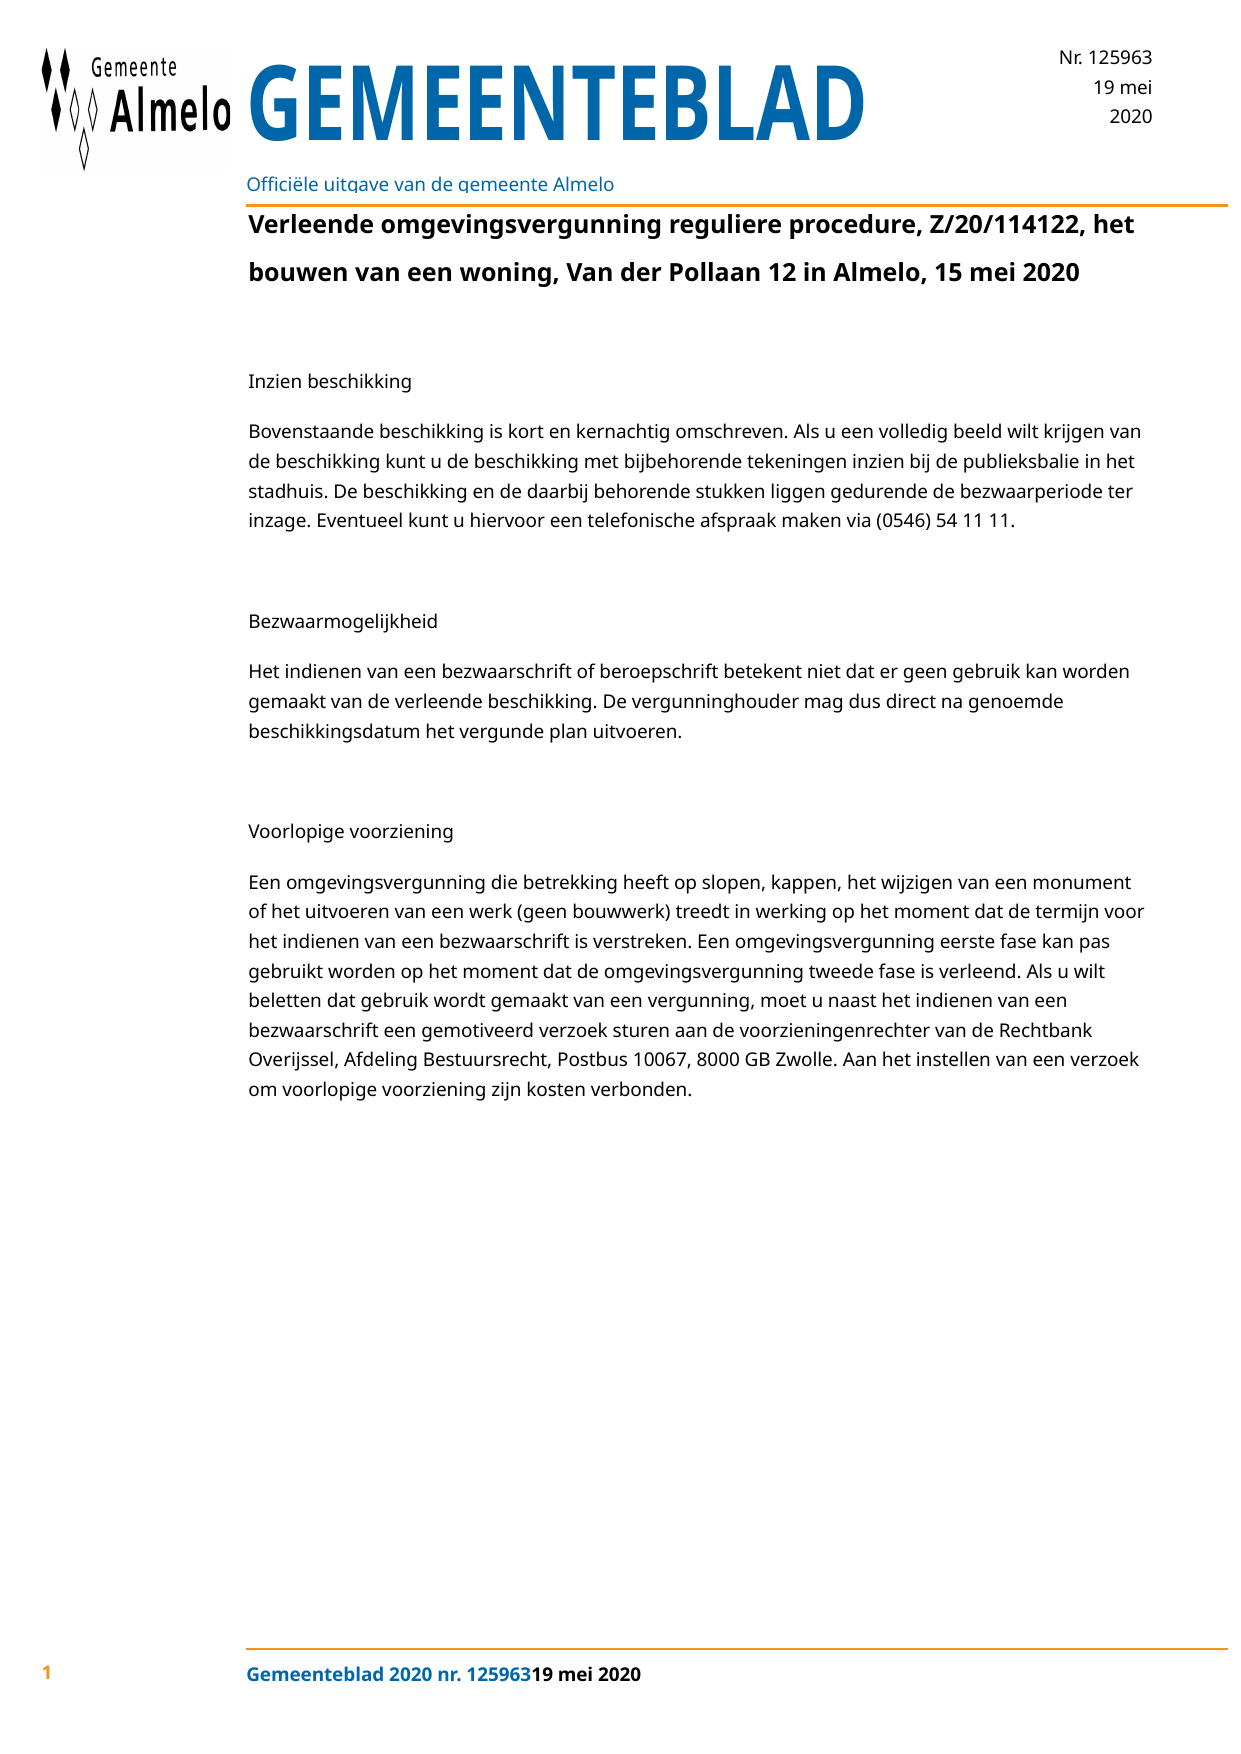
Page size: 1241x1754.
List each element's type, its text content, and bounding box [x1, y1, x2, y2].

text Inzien beschikking [248, 368, 1152, 394]
text Bezwaarmogelijkheid [248, 608, 1152, 634]
text Voorlopige voorziening [248, 819, 1152, 844]
text Een omgevingsvergunning die betrekking heeft op slopen, kappen, het wijzigen van een monument of het uitvoeren van een werk (geen bouwwerk) treedt in werking op het moment dat de termijn voor het indienen van een bezwaarschrift is verstreken. Een omgevingsvergunning eerste fase kan pas gebruikt worden op het moment dat de omgevingsvergunning tweede fase is verleend. Als u wilt beletten dat gebruik wordt gemaakt van een vergunning, moet u naast het indienen van een bezwaarschrift een gemotiveerd verzoek sturen aan de voorzieningenrechter van de Rechtbank Overijssel, Afdeling Bestuursrecht, Postbus 10067, 8000 GB Zwolle. Aan het instellen van een verzoek om voorlopige voorziening zijn kosten verbonden. [248, 869, 1152, 1102]
text Het indienen van een bezwaarschrift of beroepschrift betekent niet dat er geen gebruik kan worden gemaakt van de verleende beschikking. De vergunninghouder mag dus direct na genoemde beschikkingsdatum het vergunde plan uitvoeren. [248, 659, 1152, 744]
text Bovenstaande beschikking is kort en kernachtig omschreven. Als u een volledig beeld wilt krijgen van de beschikking kunt u de beschikking met bijbehorende tekeningen inzien bij de publieksbalie in het stadhuis. De beschikking en de daarbij behorende stukken liggen gedurende de bezwaarperiode ter inzage. Eventueel kunt u hiervoor een telefonische afspraak maken via (0546) 54 11 11. [248, 419, 1152, 533]
picture [41, 47, 231, 172]
text Verleende omgevingsvergunning reguliere procedure, Z/20/114122, het bouwen van een woning, Van der Pollaan 12 in Almelo, 15 mei 2020 [248, 207, 1152, 288]
